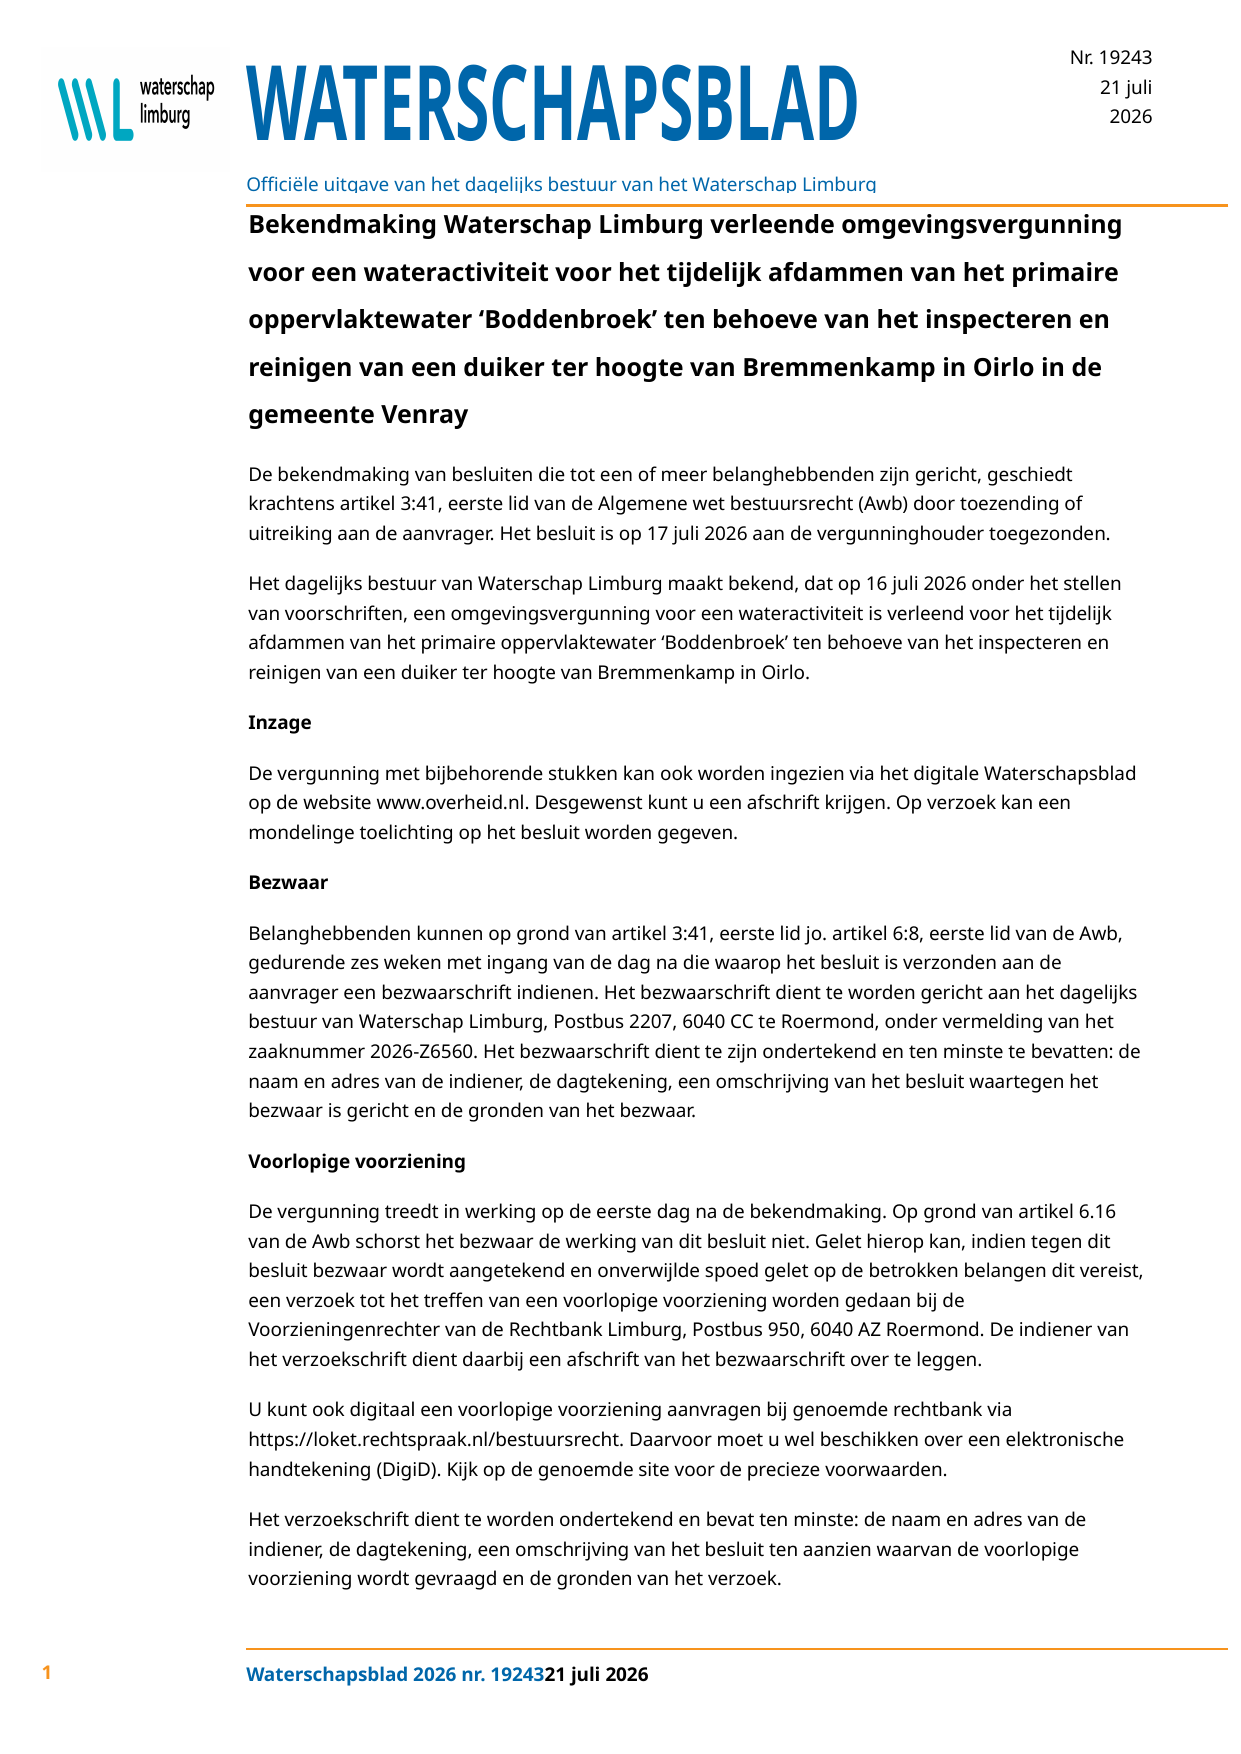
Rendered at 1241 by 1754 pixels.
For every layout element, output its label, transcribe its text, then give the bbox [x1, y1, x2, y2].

text Bekendmaking Waterschap Limburg verleende omgevingsvergunning voor een wateractiviteit voor het tijdelijk afdammen van het primaire oppervlaktewater ‘Boddenbroek’ ten behoeve van het inspecteren en reinigen van een duiker ter hoogte van Bremmenkamp in Oirlo in de gemeente Venray [248, 207, 1152, 431]
text Het dagelijks bestuur van Waterschap Limburg maakt bekend, dat op 16 juli 2026 onder het stellen van voorschriften, een omgevingsvergunning voor een wateractiviteit is verleend voor het tijdelijk afdammen van het primaire oppervlaktewater ‘Boddenbroek’ ten behoeve van het inspecteren en reinigen van een duiker ter hoogte van Bremmenkamp in Oirlo. [248, 570, 1152, 685]
text Belanghebbenden kunnen op grond van artikel 3:41, eerste lid jo. artikel 6:8, eerste lid van de Awb, gedurende zes weken met ingang van de dag na die waarop het besluit is verzonden aan de aanvrager een bezwaarschrift indienen. Het bezwaarschrift dient te worden gericht aan het dagelijks bestuur van Waterschap Limburg, Postbus 2207, 6040 CC te Roermond, onder vermelding van het zaaknummer 2026-Z6560. Het bezwaarschrift dient te zijn ondertekend en ten minste te bevatten: de naam en adres van de indiener, de dagtekening, een omschrijving van het besluit waartegen het bezwaar is gericht en de gronden van het bezwaar. [248, 920, 1152, 1123]
text Inzage [248, 709, 1152, 735]
text Voorlopige voorziening [248, 1148, 1152, 1173]
picture [41, 47, 231, 172]
text De vergunning met bijbehorende stukken kan ook worden ingezien via het digitale Waterschapsblad op de website www.overheid.nl. Desgewenst kunt u een afschrift krijgen. Op verzoek kan een mondelinge toelichting op het besluit worden gegeven. [248, 760, 1152, 845]
text Bezwaar [248, 869, 1152, 895]
text De bekendmaking van besluiten die tot een of meer belanghebbenden zijn gericht, geschiedt krachtens artikel 3:41, eerste lid van de Algemene wet bestuursrecht (Awb) door toezending of uitreiking aan de aanvrager. Het besluit is op 17 juli 2026 aan de vergunninghouder toegezonden. [248, 461, 1152, 546]
text U kunt ook digitaal een voorlopige voorziening aanvragen bij genoemde rechtbank via https://loket.rechtspraak.nl/bestuursrecht. Daarvoor moet u wel beschikken over een elektronische handtekening (DigiD). Kijk op de genoemde site voor de precieze voorwaarden. [248, 1397, 1152, 1481]
text Het verzoekschrift dient te worden ondertekend en bevat ten minste: de naam en adres van de indiener, de dagtekening, een omschrijving van het besluit ten aanzien waarvan de voorlopige voorziening wordt gevraagd en de gronden van het verzoek. [248, 1506, 1152, 1591]
text De vergunning treedt in werking op de eerste dag na de bekendmaking. Op grond van artikel 6.16 van de Awb schorst het bezwaar de werking van dit besluit niet. Gelet hierop kan, indien tegen dit besluit bezwaar wordt aangetekend en onverwijlde spoed gelet op de betrokken belangen dit vereist, een verzoek tot het treffen van een voorlopige voorziening worden gedaan bij de Voorzieningenrechter van de Rechtbank Limburg, Postbus 950, 6040 AZ Roermond. De indiener van het verzoekschrift dient daarbij een afschrift van het bezwaarschrift over te leggen. [248, 1198, 1152, 1372]
